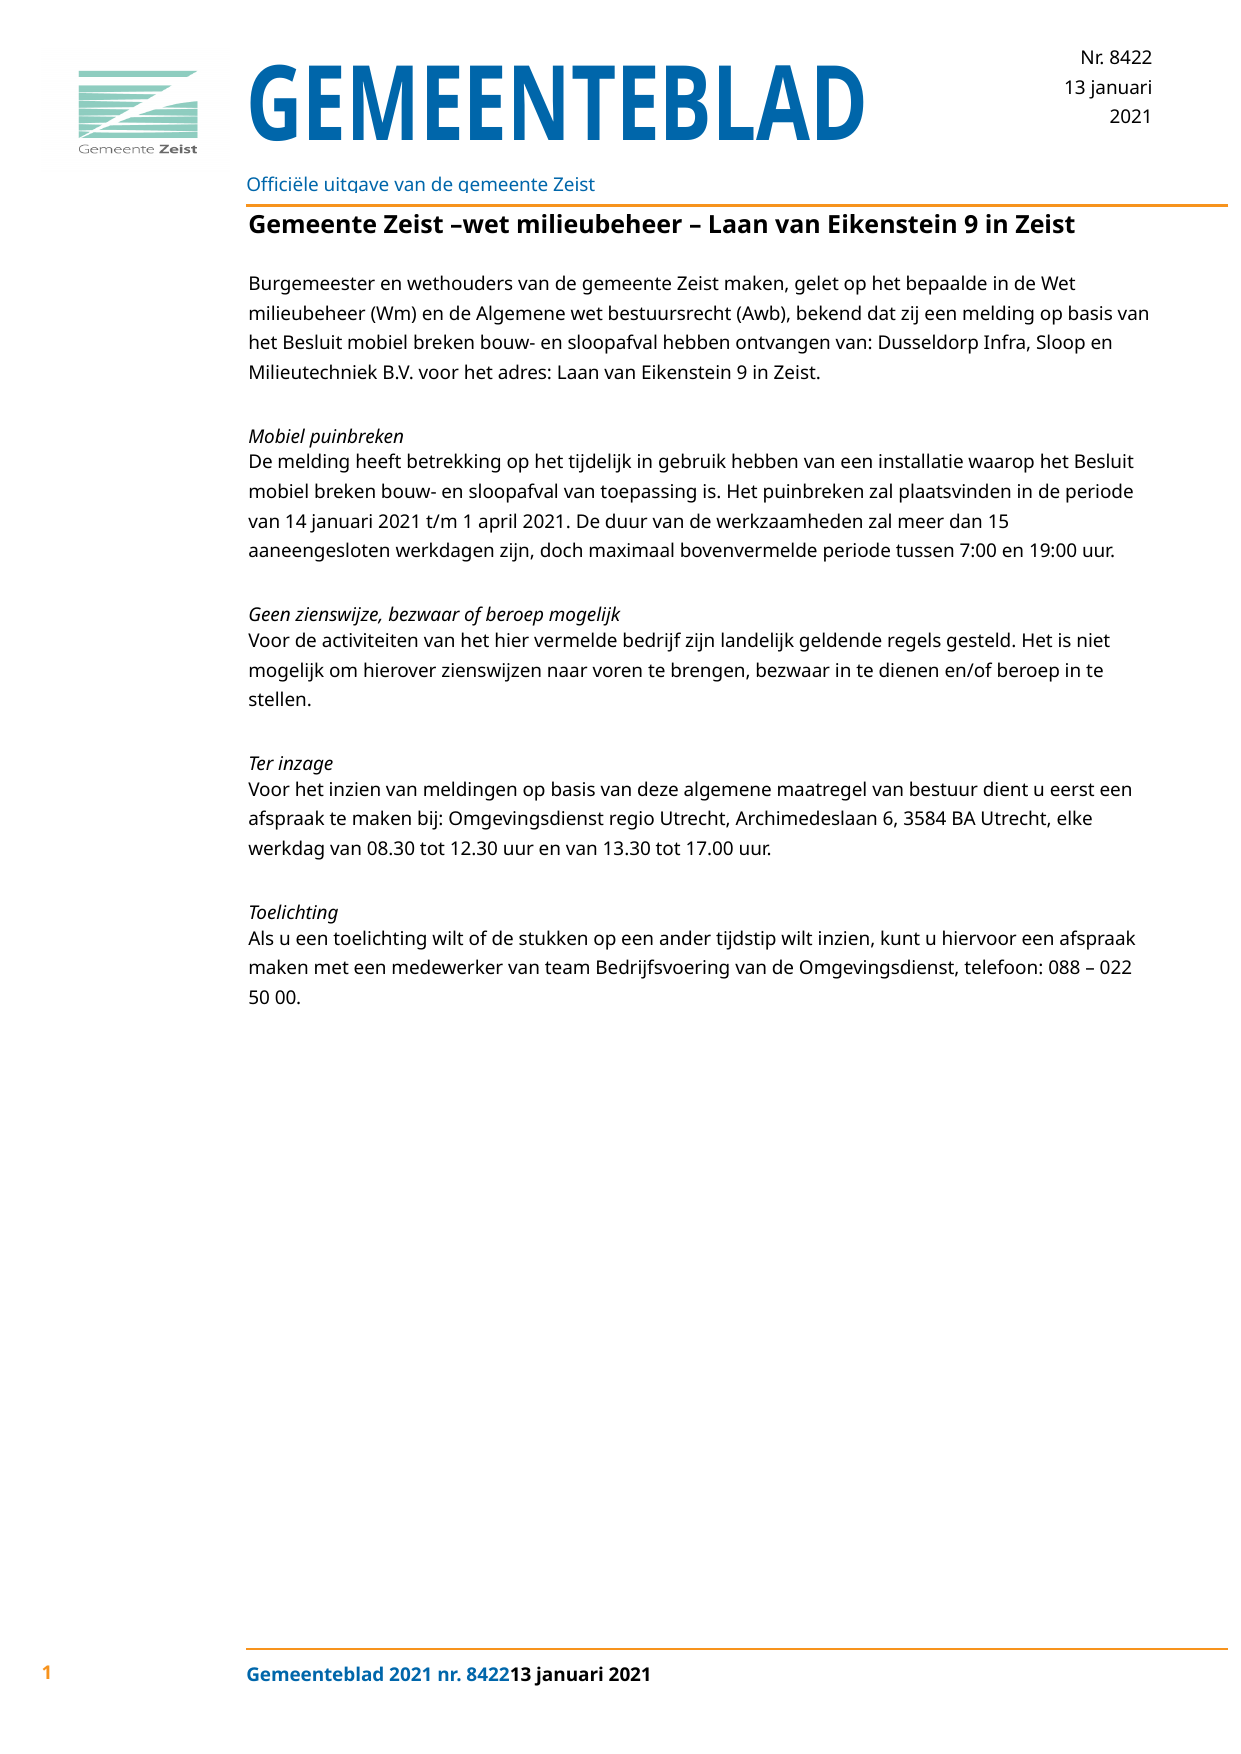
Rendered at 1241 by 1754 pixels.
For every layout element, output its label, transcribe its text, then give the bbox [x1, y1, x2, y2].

text Ter inzage [248, 750, 1152, 776]
text Voor het inzien van meldingen op basis van deze algemene maatregel van bestuur dient u eerst een afspraak te maken bij: Omgevingsdienst regio Utrecht, Archimedeslaan 6, 3584 BA Utrecht, elke werkdag van 08.30 tot 12.30 uur en van 13.30 tot 17.00 uur. [248, 776, 1152, 861]
text De melding heeft betrekking op het tijdelijk in gebruik hebben van een installatie waarop het Besluit mobiel breken bouw- en sloopafval van toepassing is. Het puinbreken zal plaatsvinden in de periode van 14 januari 2021 t/m 1 april 2021. De duur van de werkzaamheden zal meer dan 15 aaneengesloten werkdagen zijn, doch maximaal bovenvermelde periode tussen 7:00 en 19:00 uur. [248, 449, 1152, 563]
text Toelichting [248, 899, 1152, 925]
picture [41, 47, 231, 172]
text Mobiel puinbreken [248, 423, 1152, 449]
text Gemeente Zeist –wet milieubeheer – Laan van Eikenstein 9 in Zeist [248, 207, 1152, 241]
text Als u een toelichting wilt of de stukken op een ander tijdstip wilt inzien, kunt u hiervoor een afspraak maken met een medewerker van team Bedrijfsvoering van de Omgevingsdienst, telefoon: 088 – 022 50 00. [248, 925, 1152, 1010]
text Geen zienswijze, bezwaar of beroep mogelijk [248, 601, 1152, 627]
text Burgemeester en wethouders van de gemeente Zeist maken, gelet op het bepaalde in de Wet milieubeheer (Wm) en de Algemene wet bestuursrecht (Awb), bekend dat zij een melding op basis van het Besluit mobiel breken bouw- en sloopafval hebben ontvangen van: Dusseldorp Infra, Sloop en Milieutechniek B.V. voor het adres: Laan van Eikenstein 9 in Zeist. [248, 270, 1152, 385]
text Voor de activiteiten van het hier vermelde bedrijf zijn landelijk geldende regels gesteld. Het is niet mogelijk om hierover zienswijzen naar voren te brengen, bezwaar in te dienen en/of beroep in te stellen. [248, 627, 1152, 712]
